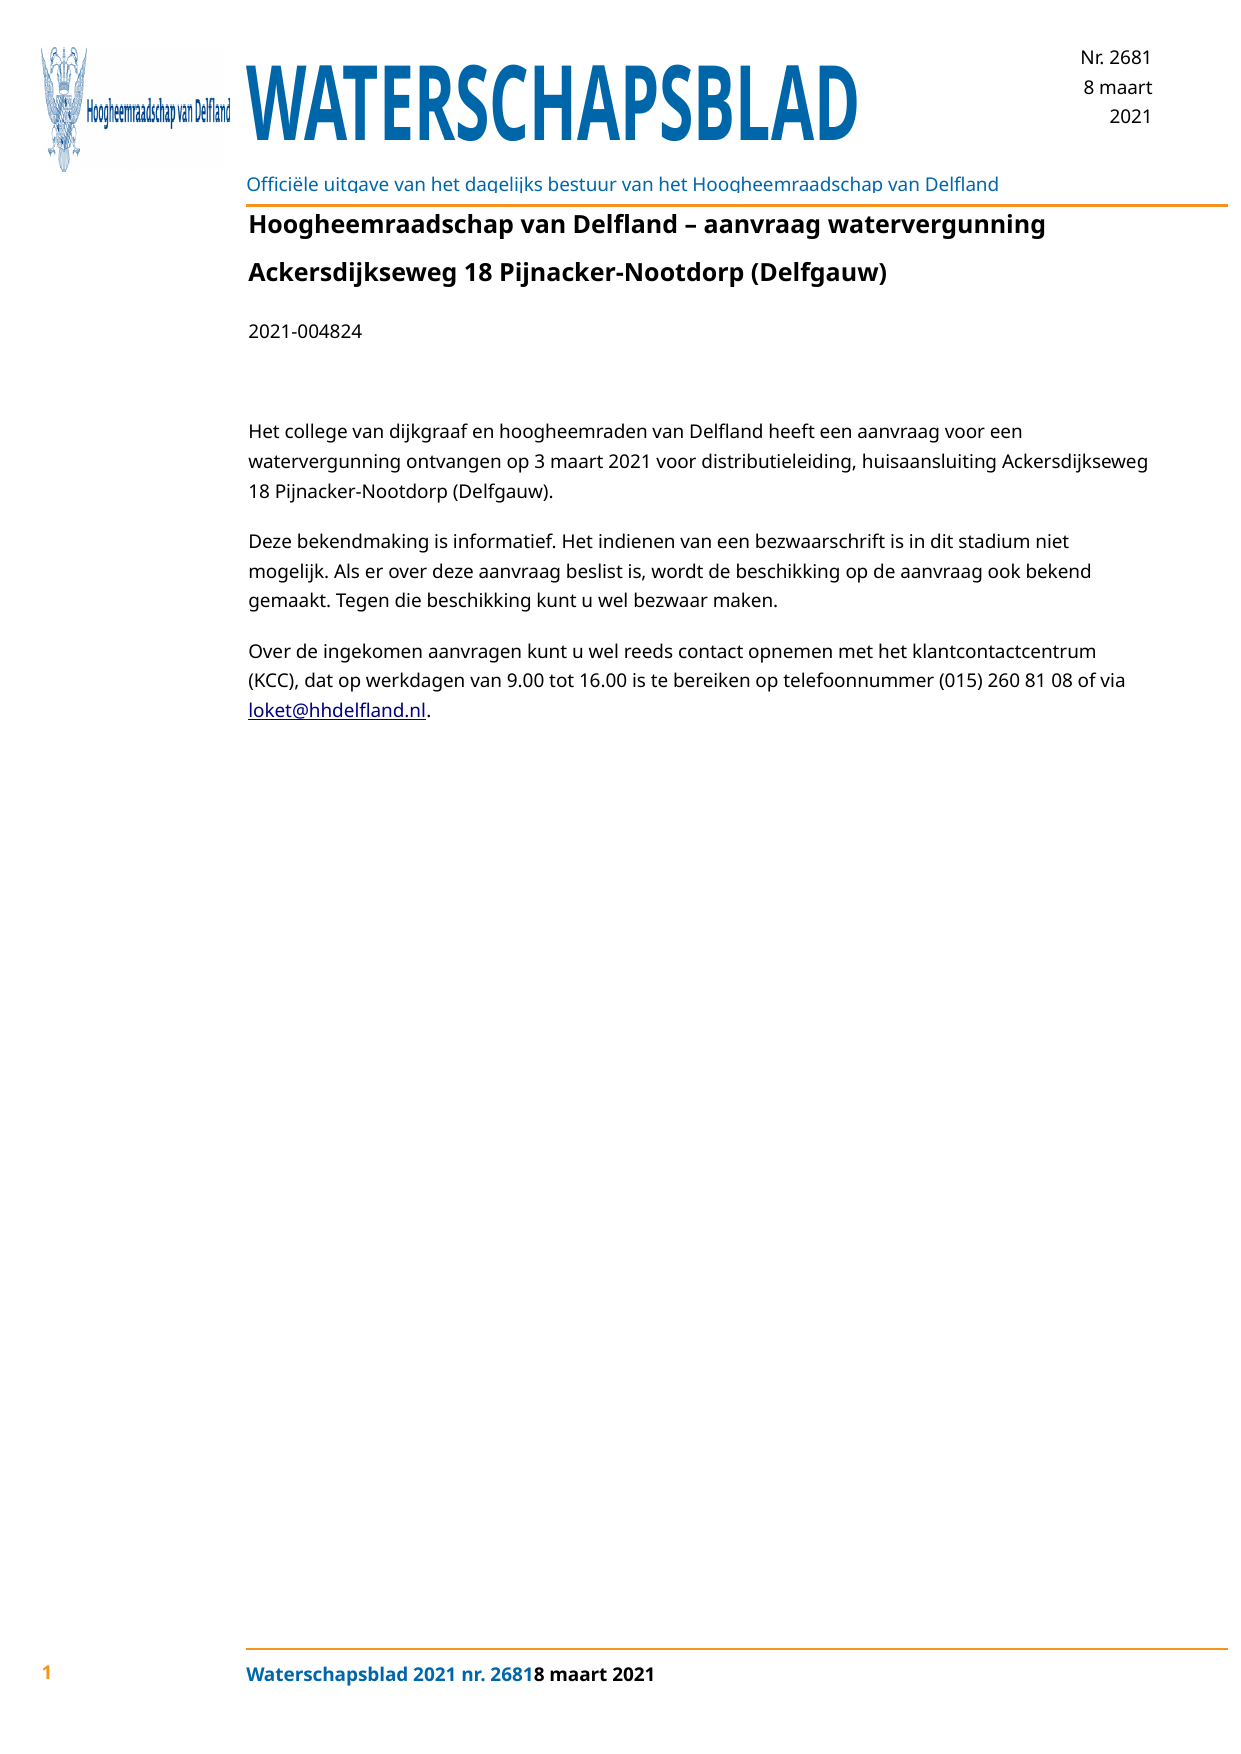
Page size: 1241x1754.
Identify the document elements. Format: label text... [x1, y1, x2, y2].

text Over de ingekomen aanvragen kunt u wel reeds contact opnemen met het klantcontactcentrum (KCC), dat op werkdagen van 9.00 tot 16.00 is te bereiken op telefoonnummer (015) 260 81 08 of via loket@hhdelfland.nl. [248, 638, 1152, 723]
picture [41, 47, 231, 172]
text 2021-004824 [248, 318, 1152, 344]
text Deze bekendmaking is informatief. Het indienen van een bezwaarschrift is in dit stadium niet mogelijk. Als er over deze aanvraag beslist is, wordt de beschikking op de aanvraag ook bekend gemaakt. Tegen die beschikking kunt u wel bezwaar maken. [248, 528, 1152, 613]
text Hoogheemraadschap van Delfland – aanvraag watervergunning Ackersdijkseweg 18 Pijnacker-Nootdorp (Delfgauw) [248, 207, 1152, 288]
text Het college van dijkgraaf en hoogheemraden van Delfland heeft een aanvraag voor een watervergunning ontvangen op 3 maart 2021 voor distributieleiding, huisaansluiting Ackersdijkseweg 18 Pijnacker-Nootdorp (Delfgauw). [248, 419, 1152, 504]
